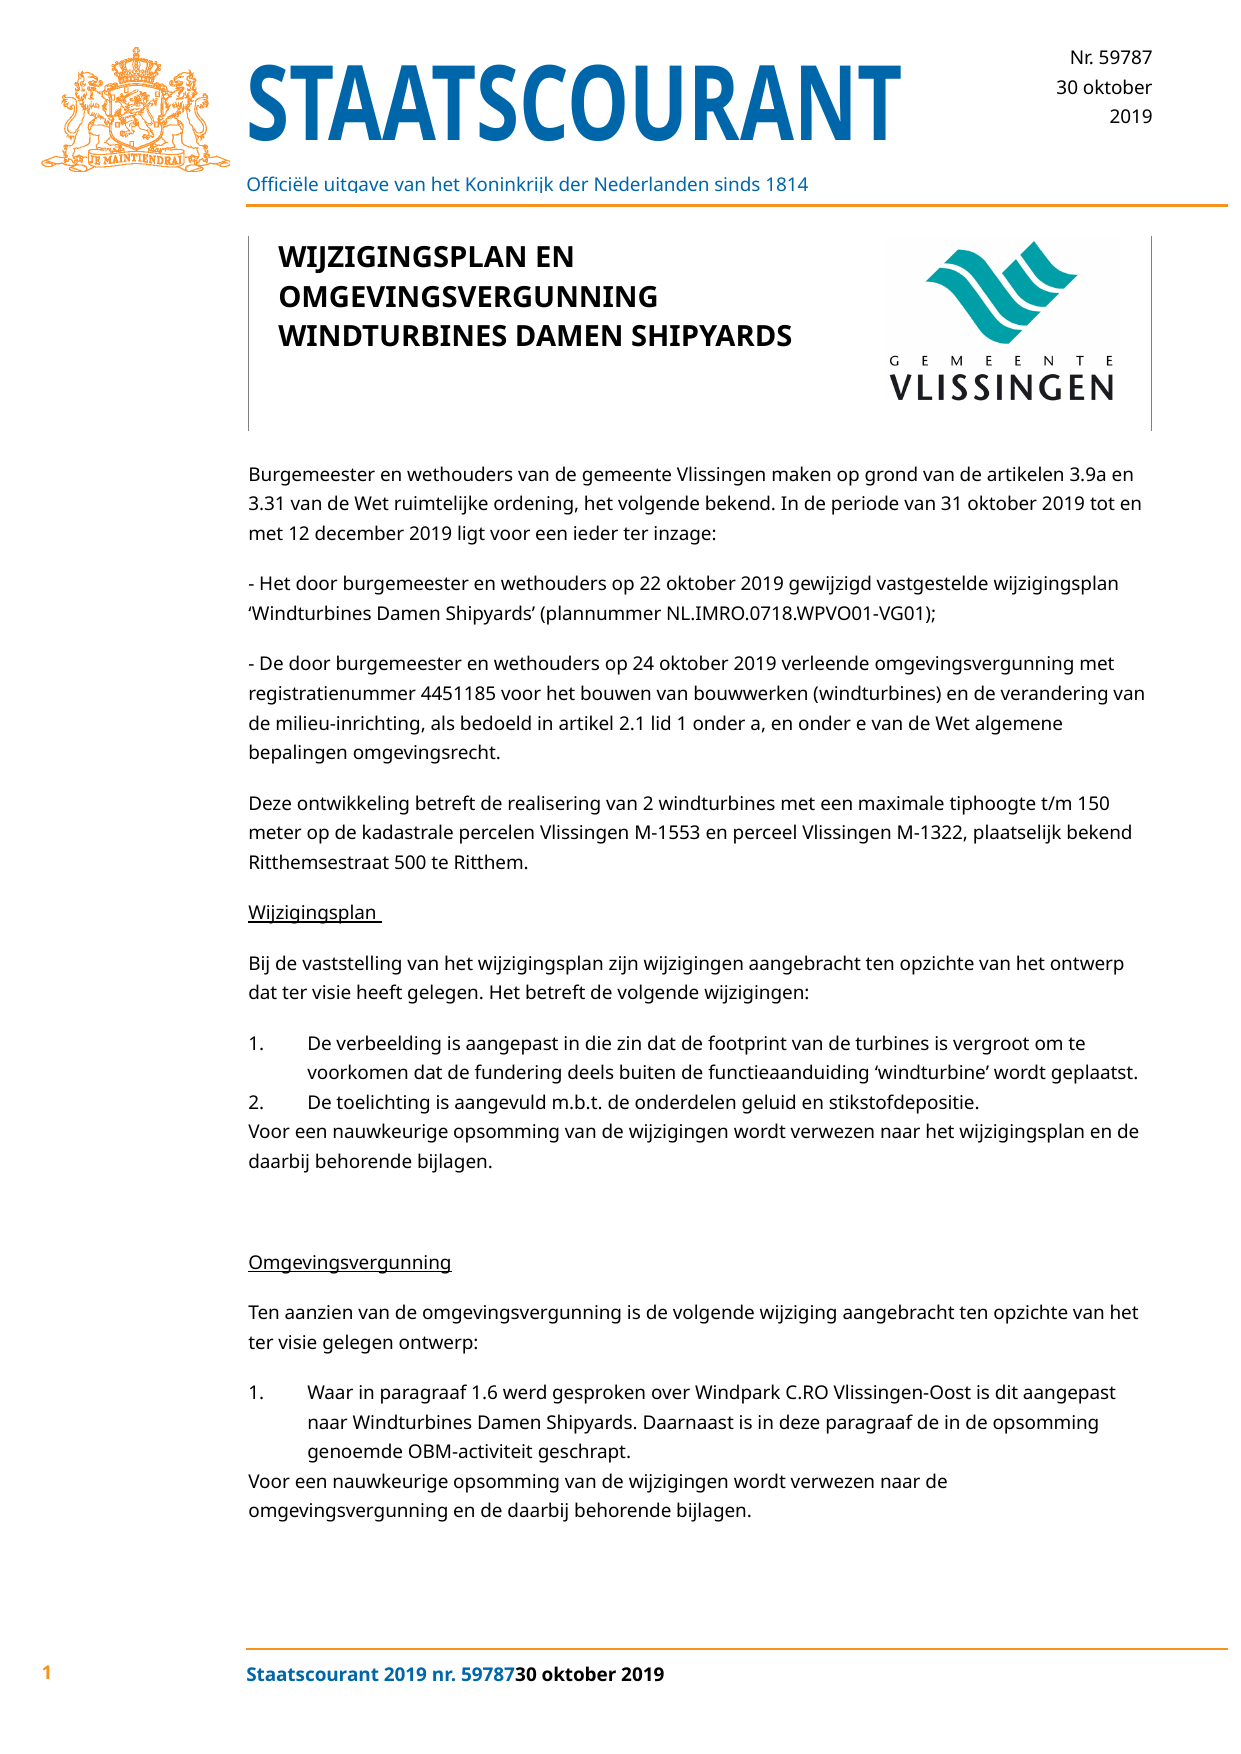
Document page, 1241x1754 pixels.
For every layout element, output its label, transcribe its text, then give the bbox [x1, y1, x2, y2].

list De verbeelding is aangepast in die zin dat de footprint van de turbines is vergroot om te voorkomen dat de fundering deels buiten de functieaanduiding ‘windturbine’ wordt geplaatst. [248, 1030, 1152, 1085]
table_header WIJZIGINGSPLAN EN OMGEVINGSVERGUNNING WINDTURBINES DAMEN SHIPYARDS [249, 236, 850, 431]
text Wijzigingsplan [248, 899, 1152, 925]
text - De door burgemeester en wethouders op 24 oktober 2019 verleende omgevingsvergunning met registratienummer 4451185 voor het bouwen van bouwwerken (windturbines) en de verandering van de milieu-inrichting, als bedoeld in artikel 2.1 lid 1 onder a, en onder e van de Wet algemene bepalingen omgevingsrecht. [248, 651, 1152, 765]
text Ten aanzien van de omgevingsvergunning is de volgende wijziging aangebracht ten opzichte van het ter visie gelegen ontwerp: [248, 1299, 1152, 1354]
text Deze ontwikkeling betreft de realisering van 2 windturbines met een maximale tiphoogte t/m 150 meter op de kadastrale percelen Vlissingen M-1553 en perceel Vlissingen M-1322, plaatselijk bekend Ritthemsestraat 500 te Ritthem. [248, 790, 1152, 874]
table_header [850, 236, 1151, 431]
text Burgemeester en wethouders van de gemeente Vlissingen maken op grond van de artikelen 3.9a en 3.31 van de Wet ruimtelijke ordening, het volgende bekend. In de periode van 31 oktober 2019 tot en met 12 december 2019 ligt voor een ieder ter inzage: [248, 461, 1152, 546]
text Voor een nauwkeurige opsomming van de wijzigingen wordt verwezen naar het wijzigingsplan en de daarbij behorende bijlagen. [248, 1118, 1152, 1174]
text Voor een nauwkeurige opsomming van de wijzigingen wordt verwezen naar de omgevingsvergunning en de daarbij behorende bijlagen. [248, 1468, 1152, 1523]
list Waar in paragraaf 1.6 werd gesproken over Windpark C.RO Vlissingen-Oost is dit aangepast naar Windturbines Damen Shipyards. Daarnaast is in deze paragraaf de in de opsomming genoemde OBM-activiteit geschrapt. [248, 1379, 1152, 1464]
text Omgevingsvergunning [248, 1249, 1152, 1274]
picture [41, 47, 231, 172]
text Bij de vaststelling van het wijzigingsplan zijn wijzigingen aangebracht ten opzichte van het ontwerp dat ter visie heeft gelegen. Het betreft de volgende wijzigingen: [248, 950, 1152, 1005]
list De toelichting is aangevuld m.b.t. de onderdelen geluid en stikstofdepositie. [248, 1089, 1152, 1114]
text - Het door burgemeester en wethouders op 22 oktober 2019 gewijzigd vastgestelde wijzigingsplan ‘Windturbines Damen Shipyards’ (plannummer NL.IMRO.0718.WPVO01-VG01); [248, 571, 1152, 626]
picture [882, 236, 1119, 406]
